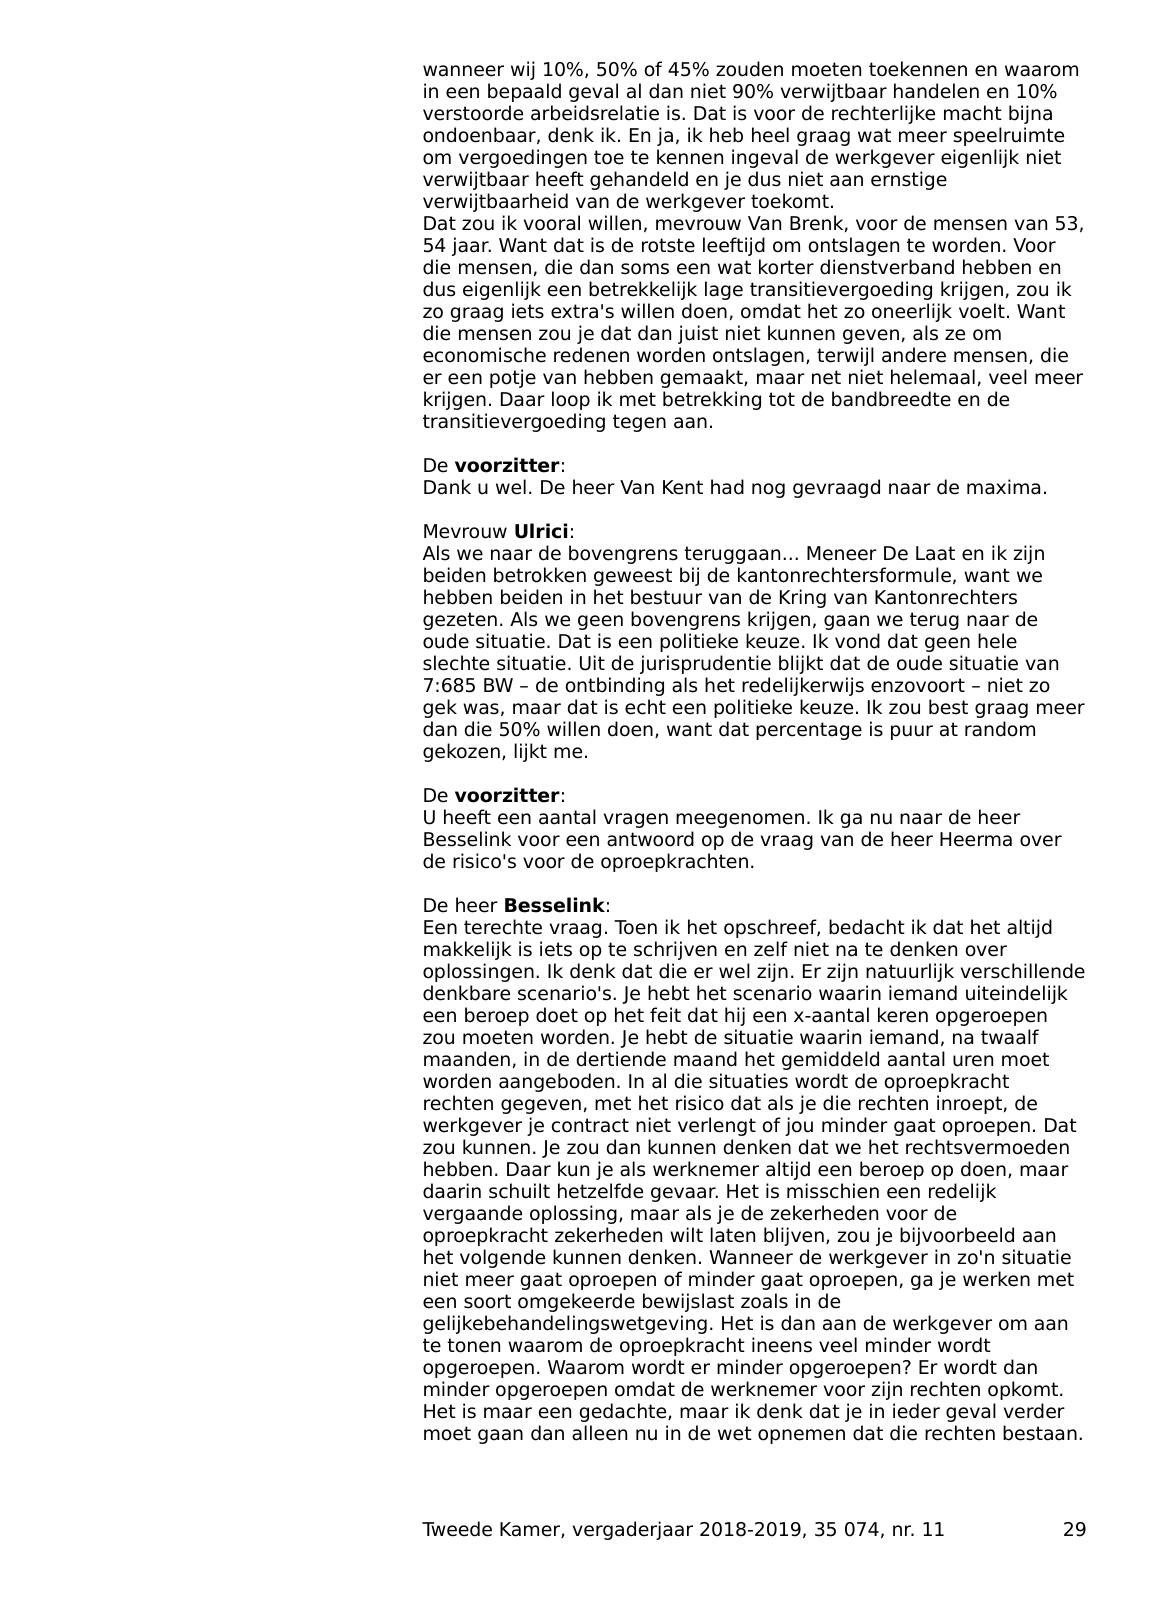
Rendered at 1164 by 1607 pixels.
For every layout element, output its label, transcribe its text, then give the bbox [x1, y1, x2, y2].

text De voorzitter: [422, 455, 1087, 477]
text Als we naar de bovengrens teruggaan... Meneer De Laat en ik zijn beiden betrokken geweest bij de kantonrechtersformule, want we hebben beiden in het bestuur van de Kring van Kantonrechters gezeten. Als we geen bovengrens krijgen, gaan we terug naar de oude situatie. Dat is een politieke keuze. Ik vond dat geen hele slechte situatie. Uit de jurisprudentie blijkt dat de oude situatie van 7:685 BW – de ontbinding als het redelijkerwijs enzovoort – niet zo gek was, maar dat is echt een politieke keuze. Ik zou best graag meer dan die 50% willen doen, want dat percentage is puur at random gekozen, lijkt me. [422, 543, 1087, 763]
text De heer Besselink: [422, 895, 1087, 917]
text Dank u wel. De heer Van Kent had nog gevraagd naar de maxima. [422, 477, 1087, 499]
text Mevrouw Ulrici: [422, 521, 1087, 543]
text U heeft een aantal vragen meegenomen. Ik ga nu naar de heer Besselink voor een antwoord op de vraag van de heer Heerma over de risico's voor de oproepkrachten. [422, 807, 1087, 873]
text wanneer wij 10%, 50% of 45% zouden moeten toekennen en waarom in een bepaald geval al dan niet 90% verwijtbaar handelen en 10% verstoorde arbeidsrelatie is. Dat is voor de rechterlijke macht bijna ondoenbaar, denk ik. En ja, ik heb heel graag wat meer speelruimte om vergoedingen toe te kennen ingeval de werkgever eigenlijk niet verwijtbaar heeft gehandeld en je dus niet aan ernstige verwijtbaarheid van de werkgever toekomt. [422, 59, 1087, 213]
text Dat zou ik vooral willen, mevrouw Van Brenk, voor de mensen van 53, 54 jaar. Want dat is de rotste leeftijd om ontslagen te worden. Voor die mensen, die dan soms een wat korter dienstverband hebben en dus eigenlijk een betrekkelijk lage transitievergoeding krijgen, zou ik zo graag iets extra's willen doen, omdat het zo oneerlijk voelt. Want die mensen zou je dat dan juist niet kunnen geven, als ze om economische redenen worden ontslagen, terwijl andere mensen, die er een potje van hebben gemaakt, maar net niet helemaal, veel meer krijgen. Daar loop ik met betrekking tot de bandbreedte en de transitievergoeding tegen aan. [422, 213, 1087, 433]
text De voorzitter: [422, 785, 1087, 807]
text Een terechte vraag. Toen ik het opschreef, bedacht ik dat het altijd makkelijk is iets op te schrijven en zelf niet na te denken over oplossingen. Ik denk dat die er wel zijn. Er zijn natuurlijk verschillende denkbare scenario's. Je hebt het scenario waarin iemand uiteindelijk een beroep doet op het feit dat hij een x-aantal keren opgeroepen zou moeten worden. Je hebt de situatie waarin iemand, na twaalf maanden, in de dertiende maand het gemiddeld aantal uren moet worden aangeboden. In al die situaties wordt de oproepkracht rechten gegeven, met het risico dat als je die rechten inroept, de werkgever je contract niet verlengt of jou minder gaat oproepen. Dat zou kunnen. Je zou dan kunnen denken dat we het rechtsvermoeden hebben. Daar kun je als werknemer altijd een beroep op doen, maar daarin schuilt hetzelfde gevaar. Het is misschien een redelijk vergaande oplossing, maar als je de zekerheden voor de oproepkracht zekerheden wilt laten blijven, zou je bijvoorbeeld aan het volgende kunnen denken. Wanneer de werkgever in zo'n situatie niet meer gaat oproepen of minder gaat oproepen, ga je werken met een soort omgekeerde bewijslast zoals in de gelijkebehandelingswetgeving. Het is dan aan de werkgever om aan te tonen waarom de oproepkracht ineens veel minder wordt opgeroepen. Waarom wordt er minder opgeroepen? Er wordt dan minder opgeroepen omdat de werknemer voor zijn rechten opkomt. Het is maar een gedachte, maar ik denk dat je in ieder geval verder moet gaan dan alleen nu in de wet opnemen dat die rechten bestaan. [422, 917, 1087, 1444]
